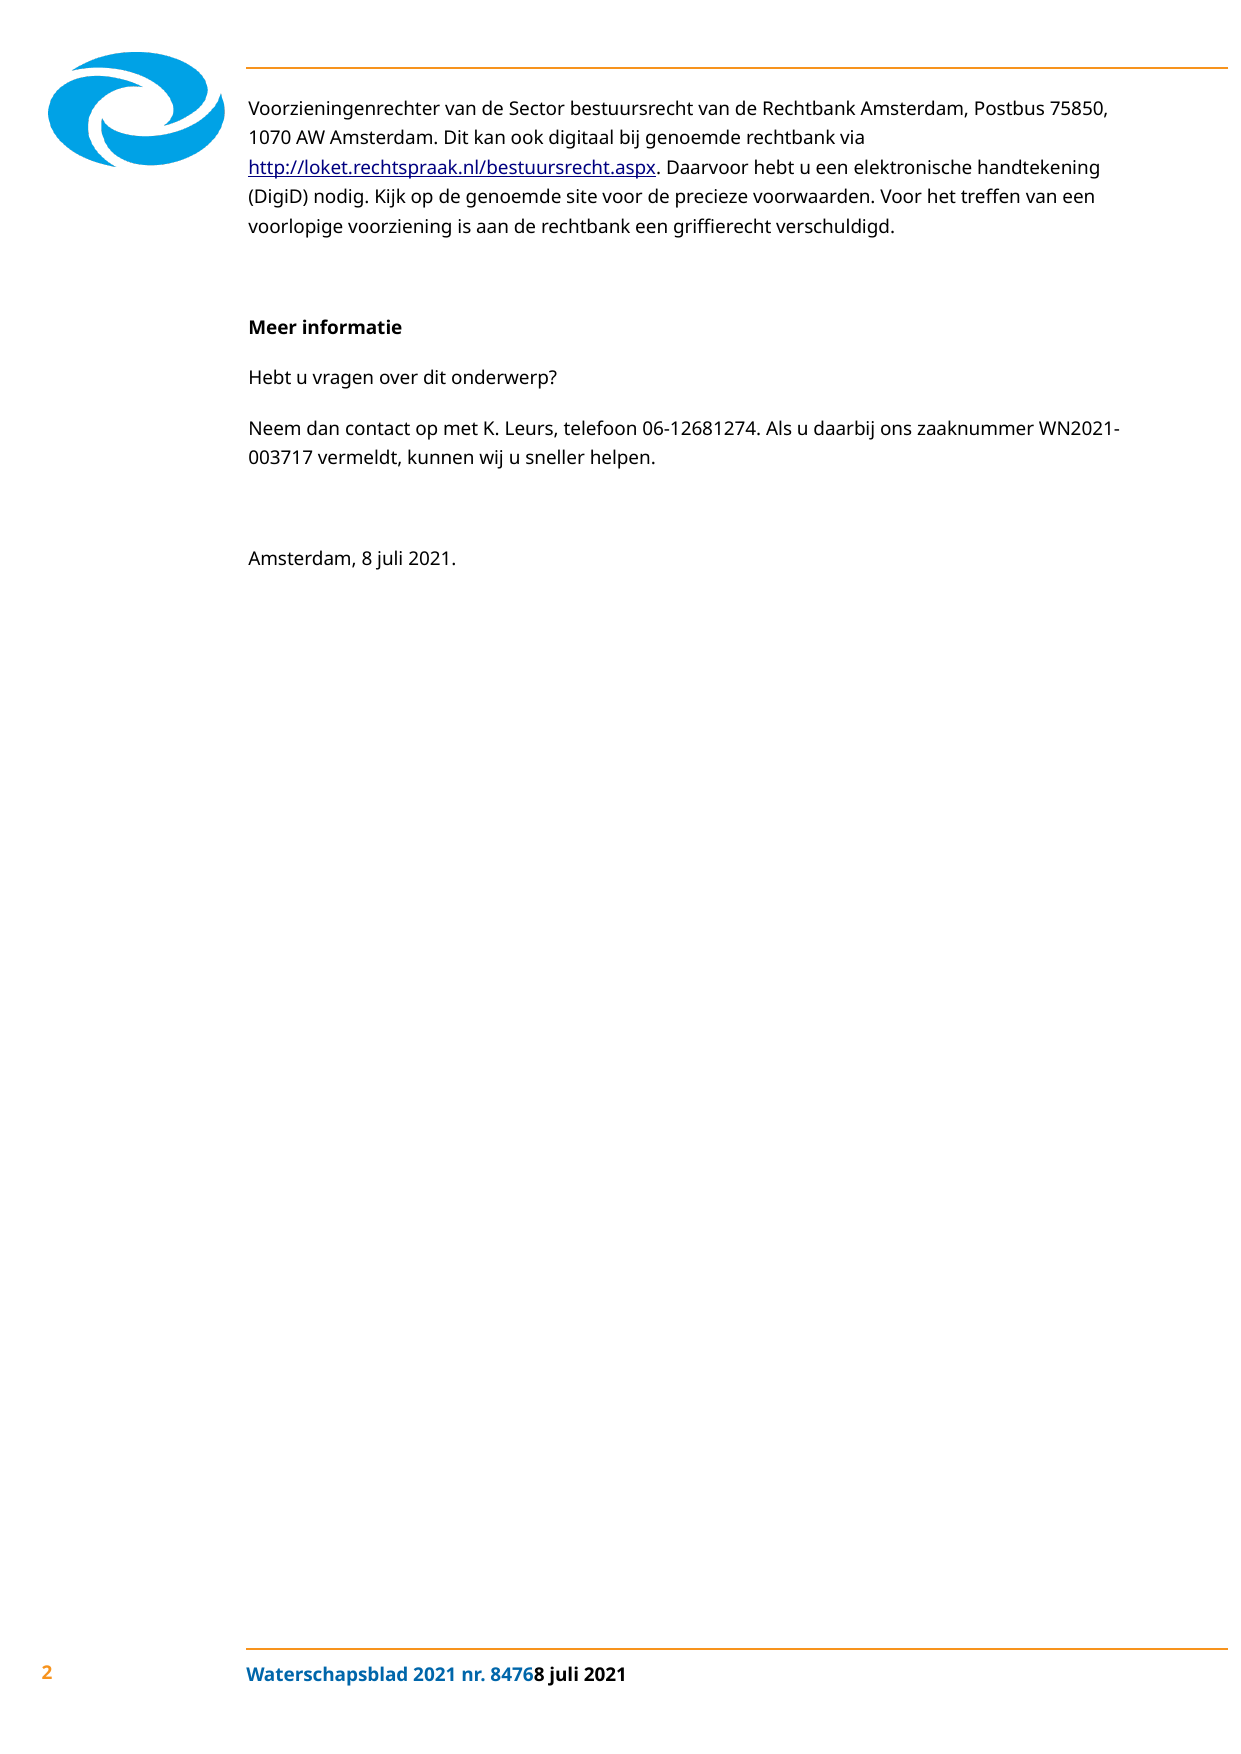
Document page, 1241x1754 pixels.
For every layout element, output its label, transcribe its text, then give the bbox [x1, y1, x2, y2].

text Voorzieningenrechter van de Sector bestuursrecht van de Rechtbank Amsterdam, Postbus 75850, 1070 AW Amsterdam. Dit kan ook digitaal bij genoemde rechtbank via http://loket.rechtspraak.nl/bestuursrecht.aspx. Daarvoor hebt u een elektronische handtekening (DigiD) nodig. Kijk op de genoemde site voor de precieze voorwaarden. Voor het treffen van een voorlopige voorziening is aan de rechtbank een griffierecht verschuldigd. [248, 95, 1152, 239]
picture [41, 47, 231, 172]
text Amsterdam, 8 juli 2021. [248, 545, 1152, 571]
text Neem dan contact op met K. Leurs, telefoon 06-12681274. Als u daarbij ons zaaknummer WN2021-003717 vermeldt, kunnen wij u sneller helpen. [248, 415, 1152, 470]
text Hebt u vragen over dit onderwerp? [248, 364, 1152, 390]
text Meer informatie [248, 314, 1152, 340]
